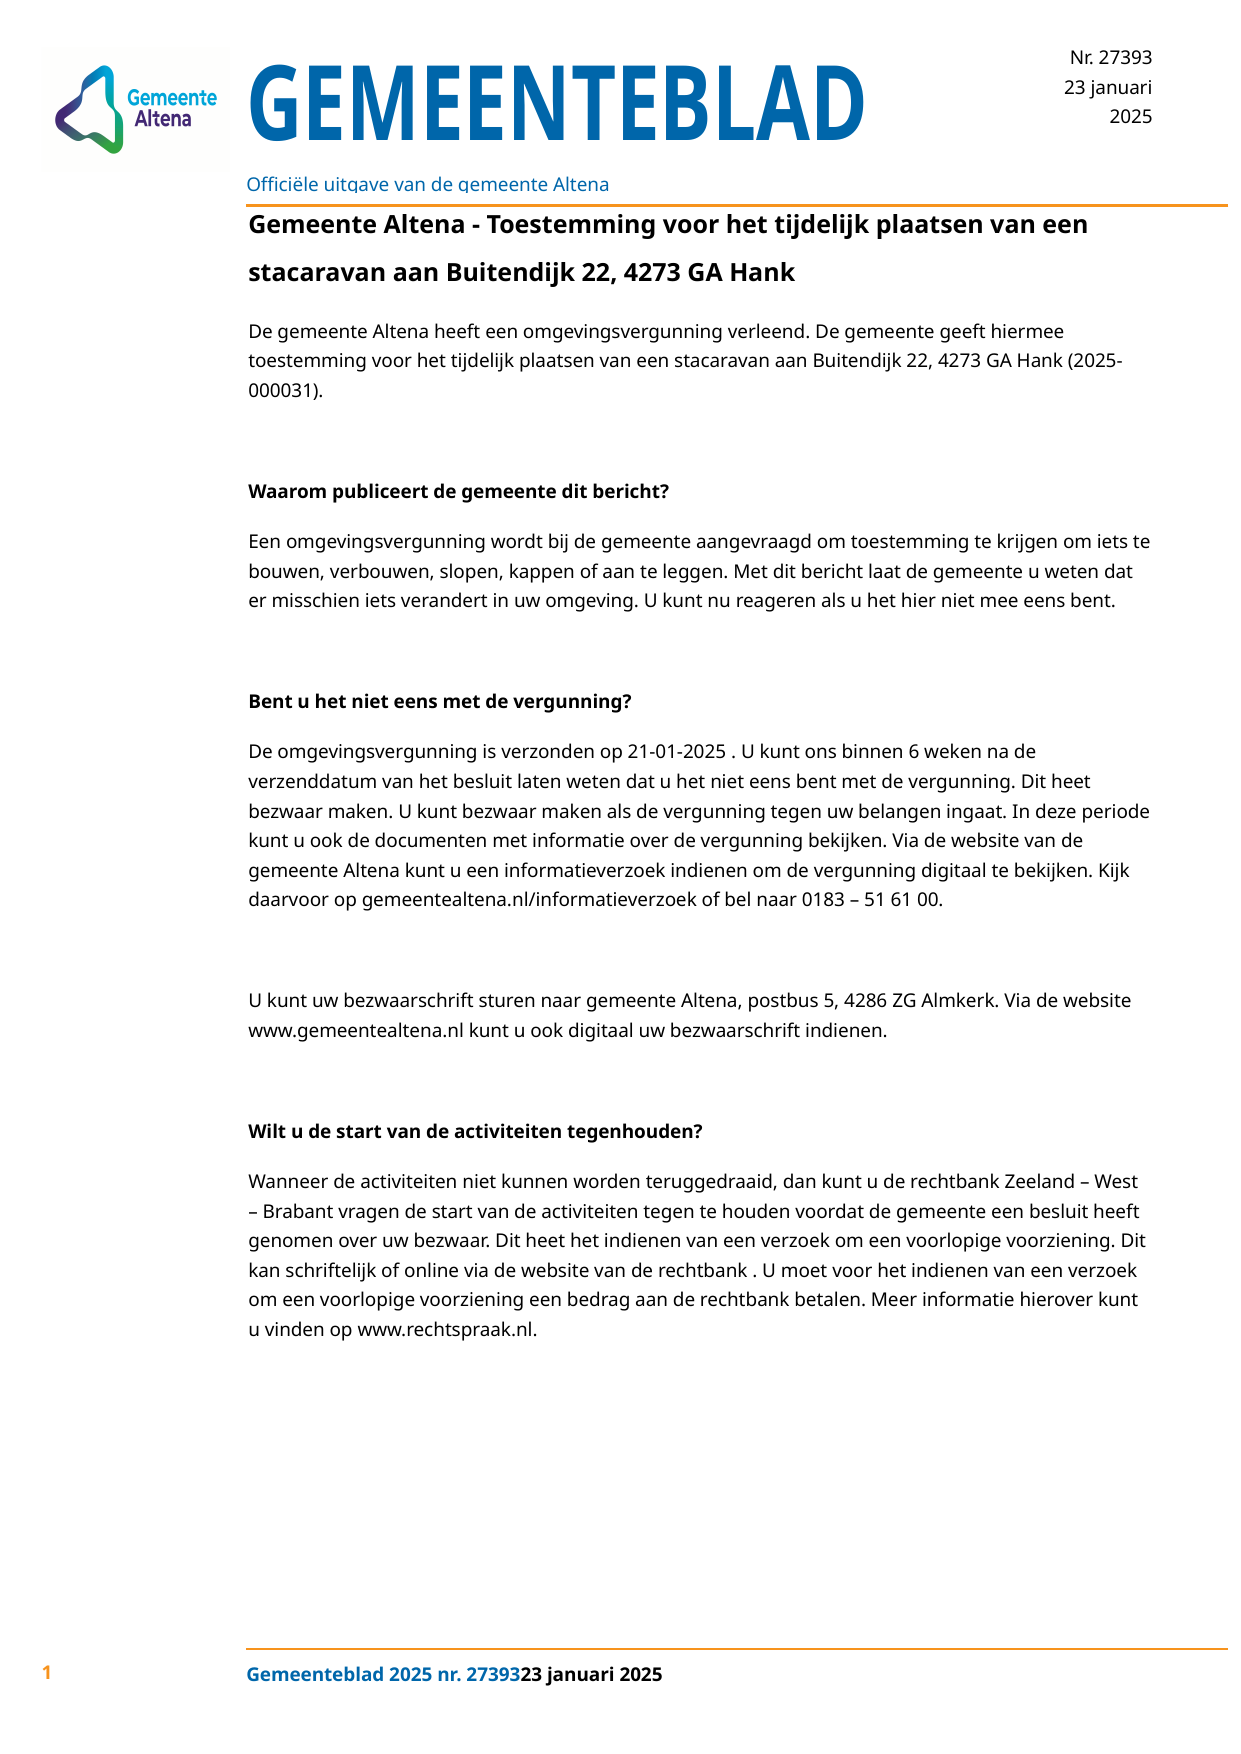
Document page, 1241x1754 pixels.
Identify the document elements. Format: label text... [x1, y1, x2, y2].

text Waarom publiceert de gemeente dit bericht? [248, 478, 1152, 504]
text Wilt u de start van de activiteiten tegenhouden? [248, 1118, 1152, 1144]
text Wanneer de activiteiten niet kunnen worden teruggedraaid, dan kunt u de rechtbank Zeeland – West – Brabant vragen de start van de activiteiten tegen te houden voordat de gemeente een besluit heeft genomen over uw bezwaar. Dit heet het indienen van een verzoek om een voorlopige voorziening. Dit kan schriftelijk of online via de website van de rechtbank . U moet voor het indienen van een verzoek om een voorlopige voorziening een bedrag aan de rechtbank betalen. Meer informatie hierover kunt u vinden op www.rechtspraak.nl. [248, 1168, 1152, 1342]
text U kunt uw bezwaarschrift sturen naar gemeente Altena, postbus 5, 4286 ZG Almkerk. Via de website www.gemeentealtena.nl kunt u ook digitaal uw bezwaarschrift indienen. [248, 987, 1152, 1043]
text De omgevingsvergunning is verzonden op 21-01-2025 . U kunt ons binnen 6 weken na de verzenddatum van het besluit laten weten dat u het niet eens bent met de vergunning. Dit heet bezwaar maken. U kunt bezwaar maken als de vergunning tegen uw belangen ingaat. In deze periode kunt u ook de documenten met informatie over de vergunning bekijken. Via de website van de gemeente Altena kunt u een informatieverzoek indienen om de vergunning digitaal te bekijken. Kijk daarvoor op gemeentealtena.nl/informatieverzoek of bel naar 0183 – 51 61 00. [248, 739, 1152, 912]
text Een omgevingsvergunning wordt bij de gemeente aangevraagd om toestemming te krijgen om iets te bouwen, verbouwen, slopen, kappen of aan te leggen. Met dit bericht laat de gemeente u weten dat er misschien iets verandert in uw omgeving. U kunt nu reageren als u het hier niet mee eens bent. [248, 528, 1152, 613]
picture [41, 47, 231, 172]
text Bent u het niet eens met de vergunning? [248, 688, 1152, 714]
text De gemeente Altena heeft een omgevingsvergunning verleend. De gemeente geeft hiermee toestemming voor het tijdelijk plaatsen van een stacaravan aan Buitendijk 22, 4273 GA Hank (2025-000031). [248, 318, 1152, 403]
text Gemeente Altena - Toestemming voor het tijdelijk plaatsen van een stacaravan aan Buitendijk 22, 4273 GA Hank [248, 207, 1152, 288]
